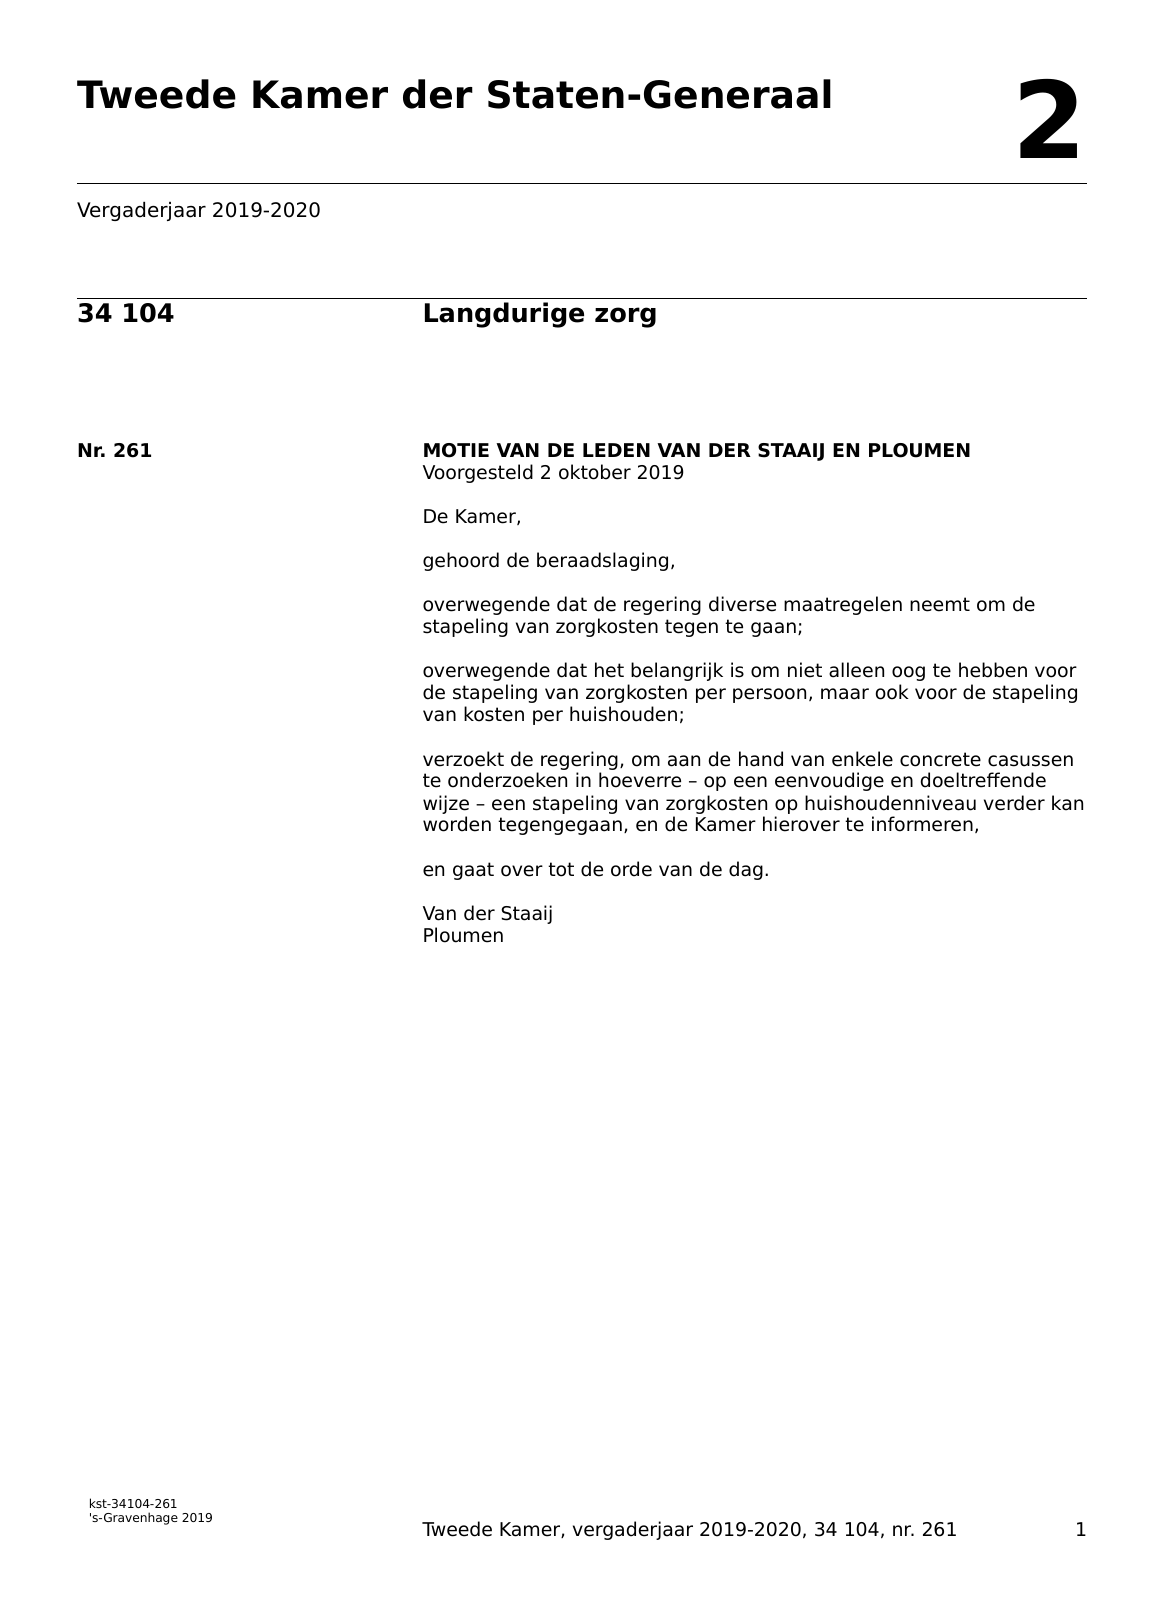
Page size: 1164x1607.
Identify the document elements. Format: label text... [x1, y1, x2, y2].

subtitle Nr. 261 MOTIE VAN DE LEDEN VAN DER STAAIJ EN PLOUMEN [77, 440, 1087, 462]
subtitle 34 104 Langdurige zorg [77, 299, 1087, 329]
text gehoord de beraadslaging, [422, 550, 1087, 572]
text 's-Gravenhage 2019 [88, 1511, 323, 1525]
table_header Tweede Kamer der Staten-Generaal [77, 59, 886, 183]
text overwegende dat de regering diverse maatregelen neemt om de stapeling van zorgkosten tegen te gaan; [422, 594, 1087, 638]
text kst-34104-261 [88, 1497, 323, 1511]
text Voorgesteld 2 oktober 2019 [422, 462, 1087, 484]
table_cell Vergaderjaar 2019-2020 [77, 184, 1087, 298]
text overwegende dat het belangrijk is om niet alleen oog te hebben voor de stapeling van zorgkosten per persoon, maar ook voor de stapeling van kosten per huishouden; [422, 660, 1087, 726]
text verzoekt de regering, om aan de hand van enkele concrete casussen te onderzoeken in hoeverre – op een eenvoudige en doeltreffende wijze – een stapeling van zorgkosten op huishoudenniveau verder kan worden tegengegaan, en de Kamer hierover te informeren, [422, 748, 1087, 836]
text Van der Staaij [422, 903, 1087, 925]
text De Kamer, [422, 506, 1087, 528]
text Ploumen [422, 925, 1087, 947]
text en gaat over tot de orde van de dag. [422, 858, 1087, 881]
table_header 2 [886, 59, 1087, 183]
